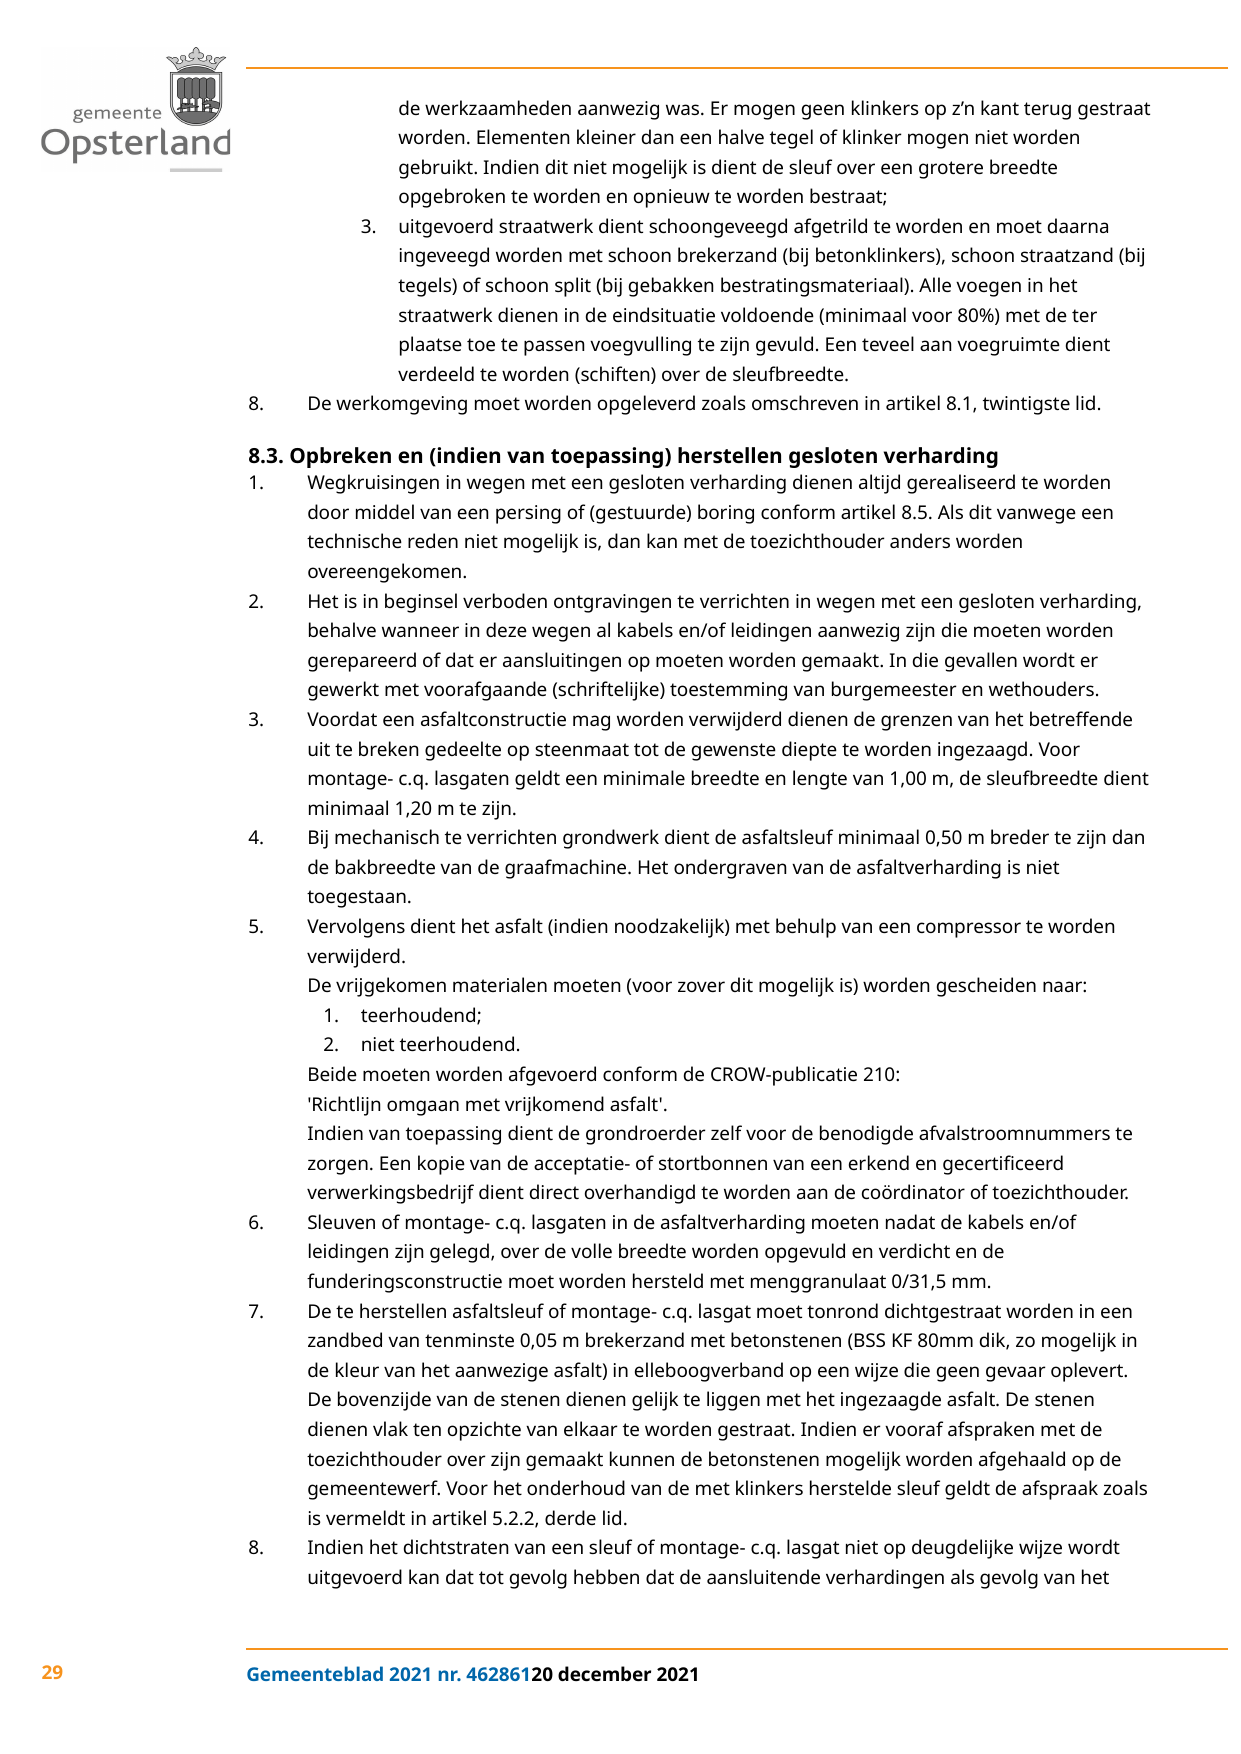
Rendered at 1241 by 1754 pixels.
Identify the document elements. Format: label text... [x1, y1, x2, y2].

list Indien het dichtstraten van een sleuf of montage- c.q. lasgat niet op deugdelijke wijze wordt uitgevoerd kan dat tot gevolg hebben dat de aansluitende verhardingen als gevolg van het [248, 1534, 1152, 1590]
list 'Richtlijn omgaan met vrijkomend asfalt'. [248, 1091, 1152, 1116]
list uitgevoerd straatwerk dient schoongeveegd afgetrild te worden en moet daarna ingeveegd worden met schoon brekerzand (bij betonklinkers), schoon straatzand (bij tegels) of schoon split (bij gebakken bestratingsmateriaal). Alle voegen in het straatwerk dienen in de eindsituatie voldoende (minimaal voor 80%) met de ter plaatse toe te passen voegvulling te zijn gevuld. Een teveel aan voegruimte dient verdeeld te worden (schiften) over de sleufbreedte. [361, 213, 1152, 387]
picture [41, 47, 231, 172]
list de werkzaamheden aanwezig was. Er mogen geen klinkers op z’n kant terug gestraat worden. Elementen kleiner dan een halve tegel of klinker mogen niet worden gebruikt. Indien dit niet mogelijk is dient de sleuf over een grotere breedte opgebroken te worden en opnieuw te worden bestraat; [361, 95, 1152, 209]
list De vrijgekomen materialen moeten (voor zover dit mogelijk is) worden gescheiden naar: [248, 972, 1152, 998]
list Beide moeten worden afgevoerd conform de CROW-publicatie 210: [248, 1061, 1152, 1087]
list Vervolgens dient het asfalt (indien noodzakelijk) met behulp van een compressor te worden verwijderd. [248, 913, 1152, 968]
list teerhoudend; [323, 1002, 1152, 1028]
list Het is in beginsel verboden ontgravingen te verrichten in wegen met een gesloten verharding, behalve wanneer in deze wegen al kabels en/of leidingen aanwezig zijn die moeten worden gerepareerd of dat er aansluitingen op moeten worden gemaakt. In die gevallen wordt er gewerkt met voorafgaande (schriftelijke) toestemming van burgemeester en wethouders. [248, 588, 1152, 702]
list Wegkruisingen in wegen met een gesloten verharding dienen altijd gerealiseerd te worden door middel van een persing of (gestuurde) boring conform artikel 8.5. Als dit vanwege een technische reden niet mogelijk is, dan kan met de toezichthouder anders worden overeengekomen. [248, 469, 1152, 584]
text 8.3. Opbreken en (indien van toepassing) herstellen gesloten verharding [248, 441, 1152, 469]
list Sleuven of montage- c.q. lasgaten in de asfaltverharding moeten nadat de kabels en/of leidingen zijn gelegd, over de volle breedte worden opgevuld en verdicht en de funderingsconstructie moet worden hersteld met menggranulaat 0/31,5 mm. [248, 1209, 1152, 1294]
list Voordat een asfaltconstructie mag worden verwijderd dienen de grenzen van het betreffende uit te breken gedeelte op steenmaat tot de gewenste diepte te worden ingezaagd. Voor montage- c.q. lasgaten geldt een minimale breedte en lengte van 1,00 m, de sleufbreedte dient minimaal 1,20 m te zijn. [248, 706, 1152, 821]
list De te herstellen asfaltsleuf of montage- c.q. lasgat moet tonrond dichtgestraat worden in een zandbed van tenminste 0,05 m brekerzand met betonstenen (BSS KF 80mm dik, zo mogelijk in de kleur van het aanwezige asfalt) in elleboogverband op een wijze die geen gevaar oplevert. De bovenzijde van de stenen dienen gelijk te liggen met het ingezaagde asfalt. De stenen dienen vlak ten opzichte van elkaar te worden gestraat. Indien er vooraf afspraken met de toezichthouder over zijn gemaakt kunnen de betonstenen mogelijk worden afgehaald op de gemeentewerf. Voor het onderhoud van de met klinkers herstelde sleuf geldt de afspraak zoals is vermeldt in artikel 5.2.2, derde lid. [248, 1298, 1152, 1531]
list niet teerhoudend. [323, 1032, 1152, 1057]
list De werkomgeving moet worden opgeleverd zoals omschreven in artikel 8.1, twintigste lid. [248, 391, 1152, 416]
list Indien van toepassing dient de grondroerder zelf voor de benodigde afvalstroomnummers te zorgen. Een kopie van de acceptatie- of stortbonnen van een erkend en gecertificeerd verwerkingsbedrijf dient direct overhandigd te worden aan de coördinator of toezichthouder. [248, 1120, 1152, 1205]
list Bij mechanisch te verrichten grondwerk dient de asfaltsleuf minimaal 0,50 m breder te zijn dan de bakbreedte van de graafmachine. Het ondergraven van de asfaltverharding is niet toegestaan. [248, 824, 1152, 909]
